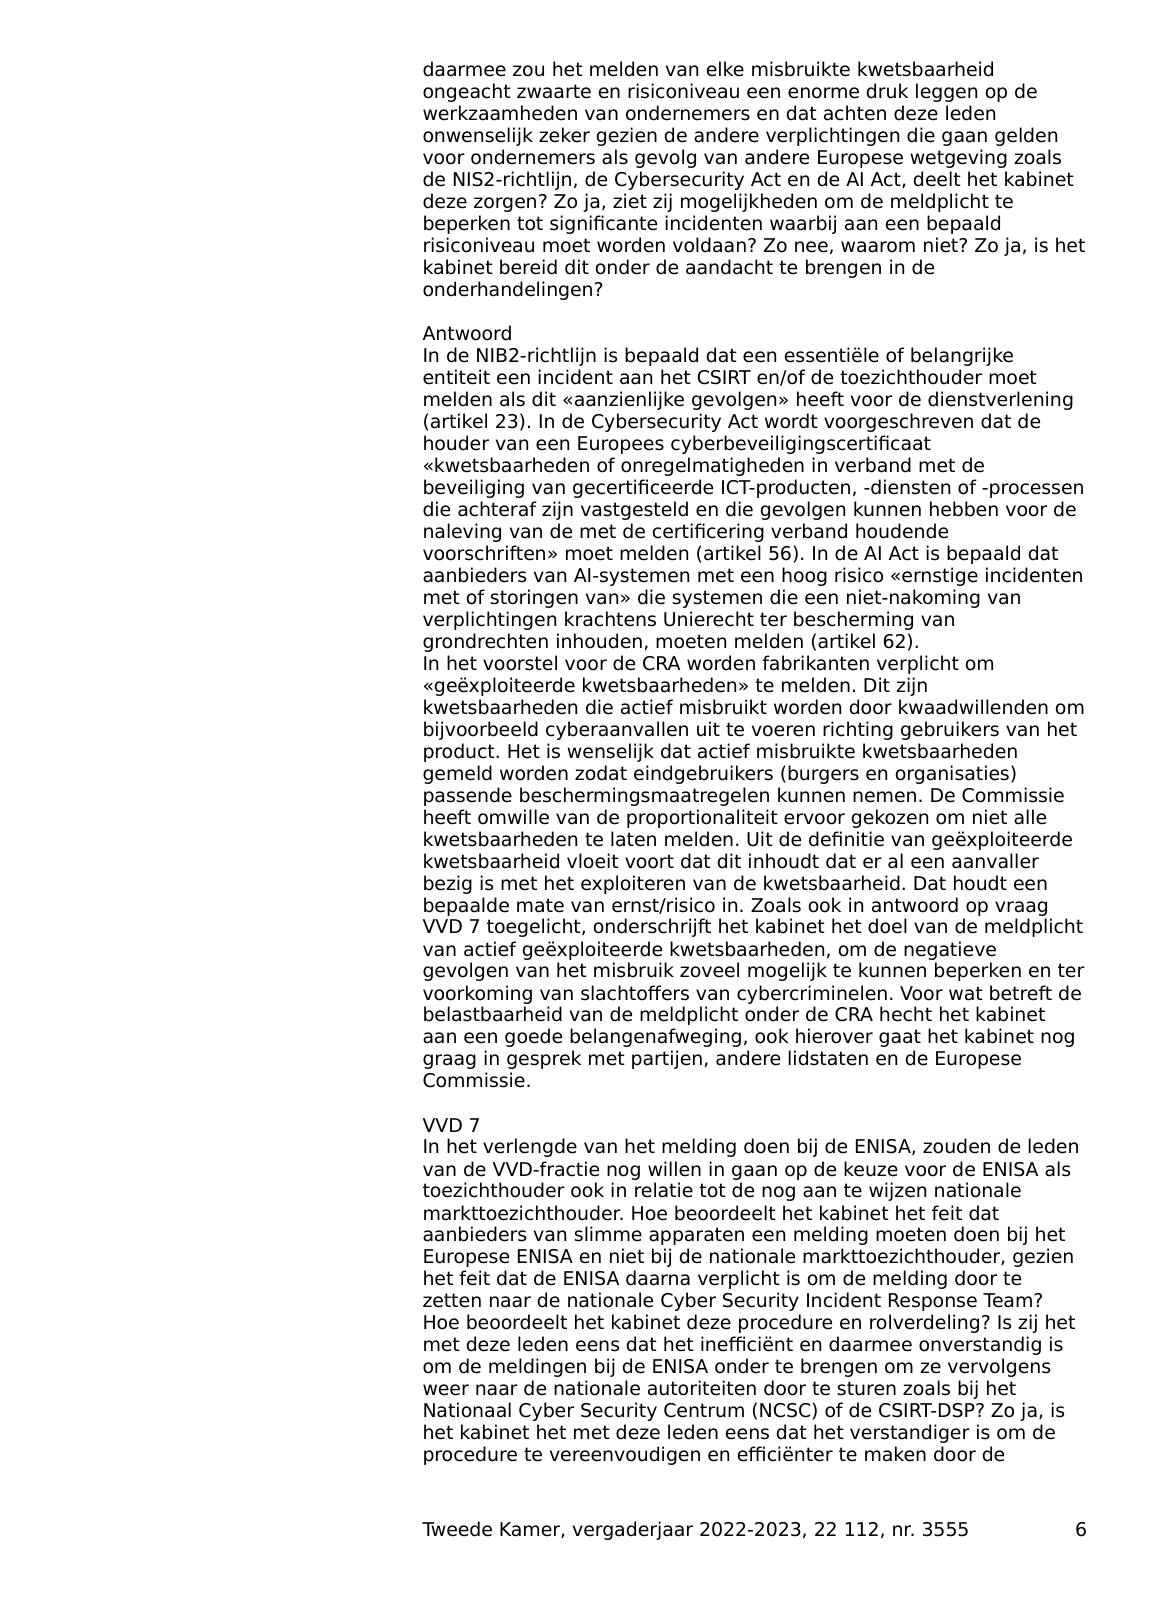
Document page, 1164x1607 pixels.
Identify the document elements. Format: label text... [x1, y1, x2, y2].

text In het voorstel voor de CRA worden fabrikanten verplicht om «geëxploiteerde kwetsbaarheden» te melden. Dit zijn kwetsbaarheden die actief misbruikt worden door kwaadwillenden om bijvoorbeeld cyberaanvallen uit te voeren richting gebruikers van het product. Het is wenselijk dat actief misbruikte kwetsbaarheden gemeld worden zodat eindgebruikers (burgers en organisaties) passende beschermingsmaatregelen kunnen nemen. De Commissie heeft omwille van de proportionaliteit ervoor gekozen om niet alle kwetsbaarheden te laten melden. Uit de definitie van geëxploiteerde kwetsbaarheid vloeit voort dat dit inhoudt dat er al een aanvaller bezig is met het exploiteren van de kwetsbaarheid. Dat houdt een bepaalde mate van ernst/risico in. Zoals ook in antwoord op vraag VVD 7 toegelicht, onderschrijft het kabinet het doel van de meldplicht van actief geëxploiteerde kwetsbaarheden, om de negatieve gevolgen van het misbruik zoveel mogelijk te kunnen beperken en ter voorkoming van slachtoffers van cybercriminelen. Voor wat betreft de belastbaarheid van de meldplicht onder de CRA hecht het kabinet aan een goede belangenafweging, ook hierover gaat het kabinet nog graag in gesprek met partijen, andere lidstaten en de Europese Commissie. [422, 653, 1087, 1092]
text VVD 7 [422, 1114, 1087, 1136]
text daarmee zou het melden van elke misbruikte kwetsbaarheid ongeacht zwaarte en risiconiveau een enorme druk leggen op de werkzaamheden van ondernemers en dat achten deze leden onwenselijk zeker gezien de andere verplichtingen die gaan gelden voor ondernemers als gevolg van andere Europese wetgeving zoals de NIS2-richtlijn, de Cybersecurity Act en de AI Act, deelt het kabinet deze zorgen? Zo ja, ziet zij mogelijkheden om de meldplicht te beperken tot significante incidenten waarbij aan een bepaald risiconiveau moet worden voldaan? Zo nee, waarom niet? Zo ja, is het kabinet bereid dit onder de aandacht te brengen in de onderhandelingen? [422, 59, 1087, 301]
text Antwoord [422, 323, 1087, 345]
text In het verlengde van het melding doen bij de ENISA, zouden de leden van de VVD-fractie nog willen in gaan op de keuze voor de ENISA als toezichthouder ook in relatie tot de nog aan te wijzen nationale markttoezichthouder. Hoe beoordeelt het kabinet het feit dat aanbieders van slimme apparaten een melding moeten doen bij het Europese ENISA en niet bij de nationale markttoezichthouder, gezien het feit dat de ENISA daarna verplicht is om de melding door te zetten naar de nationale Cyber Security Incident Response Team? Hoe beoordeelt het kabinet deze procedure en rolverdeling? Is zij het met deze leden eens dat het inefficiënt en daarmee onverstandig is om de meldingen bij de ENISA onder te brengen om ze vervolgens weer naar de nationale autoriteiten door te sturen zoals bij het Nationaal Cyber Security Centrum (NCSC) of de CSIRT-DSP? Zo ja, is het kabinet het met deze leden eens dat het verstandiger is om de procedure te vereenvoudigen en efficiënter te maken door de [422, 1136, 1087, 1466]
text In de NIB2-richtlijn is bepaald dat een essentiële of belangrijke entiteit een incident aan het CSIRT en/of de toezichthouder moet melden als dit «aanzienlijke gevolgen» heeft voor de dienstverlening (artikel 23). In de Cybersecurity Act wordt voorgeschreven dat de houder van een Europees cyberbeveiligingscertificaat «kwetsbaarheden of onregelmatigheden in verband met de beveiliging van gecertificeerde ICT-producten, -diensten of -processen die achteraf zijn vastgesteld en die gevolgen kunnen hebben voor de naleving van de met de certificering verband houdende voorschriften» moet melden (artikel 56). In de AI Act is bepaald dat aanbieders van AI-systemen met een hoog risico «ernstige incidenten met of storingen van» die systemen die een niet-nakoming van verplichtingen krachtens Unierecht ter bescherming van grondrechten inhouden, moeten melden (artikel 62). [422, 345, 1087, 653]
